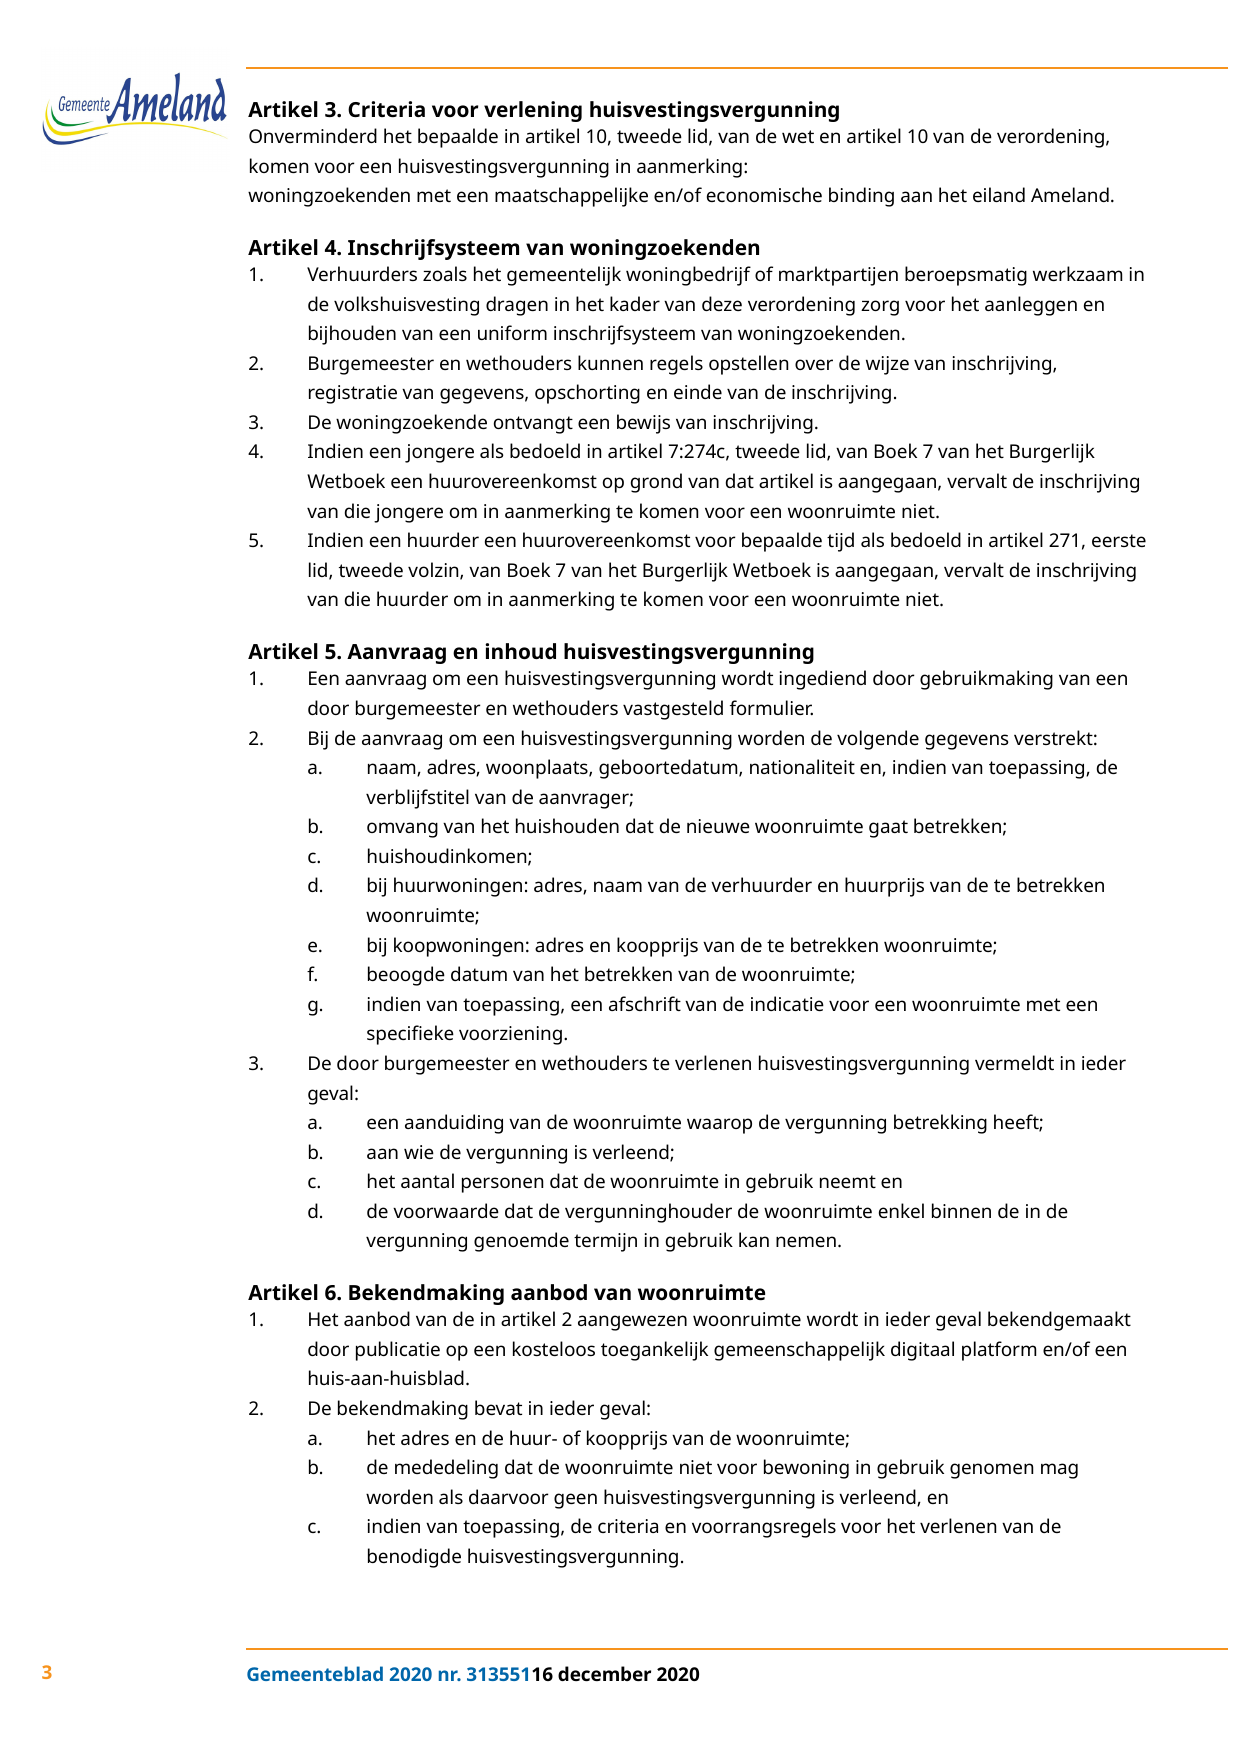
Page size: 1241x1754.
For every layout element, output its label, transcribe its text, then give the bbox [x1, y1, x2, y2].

list het adres en de huur- of koopprijs van de woonruimte; [307, 1425, 1152, 1451]
list Burgemeester en wethouders kunnen regels opstellen over de wijze van inschrijving, registratie van gegevens, opschorting en einde van de inschrijving. [248, 350, 1152, 405]
list bij huurwoningen: adres, naam van de verhuurder en huurprijs van de te betrekken woonruimte; [307, 873, 1152, 928]
list huishoudinkomen; [307, 843, 1152, 869]
list De woningzoekende ontvangt een bewijs van inschrijving. [248, 409, 1152, 435]
list Verhuurders zoals het gemeentelijk woningbedrijf of marktpartijen beroepsmatig werkzaam in de volkshuisvesting dragen in het kader van deze verordening zorg voor het aanleggen en bijhouden van een uniform inschrijfsysteem van woningzoekenden. [248, 261, 1152, 346]
list Bij de aanvraag om een huisvestingsvergunning worden de volgende gegevens verstrekt: [248, 725, 1152, 750]
list indien van toepassing, de criteria en voorrangsregels voor het verlenen van de benodigde huisvestingsvergunning. [307, 1513, 1152, 1569]
text Artikel 6. Bekendmaking aanbod van woonruimte [248, 1278, 1152, 1306]
list beoogde datum van het betrekken van de woonruimte; [307, 961, 1152, 987]
text Artikel 3. Criteria voor verlening huisvestingsvergunning [248, 95, 1152, 123]
list het aantal personen dat de woonruimte in gebruik neemt en [307, 1168, 1152, 1194]
text woningzoekenden met een maatschappelijke en/of economische binding aan het eiland Ameland. [248, 182, 1152, 208]
picture [41, 47, 231, 172]
list De bekendmaking bevat in ieder geval: [248, 1395, 1152, 1421]
list Indien een huurder een huurovereenkomst voor bepaalde tijd als bedoeld in artikel 271, eerste lid, tweede volzin, van Boek 7 van het Burgerlijk Wetboek is aangegaan, vervalt de inschrijving van die huurder om in aanmerking te komen voor een woonruimte niet. [248, 527, 1152, 612]
list bij koopwoningen: adres en koopprijs van de te betrekken woonruimte; [307, 932, 1152, 957]
list Het aanbod van de in artikel 2 aangewezen woonruimte wordt in ieder geval bekendgemaakt door publicatie op een kosteloos toegankelijk gemeenschappelijk digitaal platform en/of een huis-aan-huisblad. [248, 1306, 1152, 1391]
text Artikel 5. Aanvraag en inhoud huisvestingsvergunning [248, 637, 1152, 666]
list indien van toepassing, een afschrift van de indicatie voor een woonruimte met een specifieke voorziening. [307, 991, 1152, 1046]
list de mededeling dat de woonruimte niet voor bewoning in gebruik genomen mag worden als daarvoor geen huisvestingsvergunning is verleend, en [307, 1454, 1152, 1510]
list naam, adres, woonplaats, geboortedatum, nationaliteit en, indien van toepassing, de verblijfstitel van de aanvrager; [307, 754, 1152, 809]
list Indien een jongere als bedoeld in artikel 7:274c, tweede lid, van Boek 7 van het Burgerlijk Wetboek een huurovereenkomst op grond van dat artikel is aangegaan, vervalt de inschrijving van die jongere om in aanmerking te komen voor een woonruimte niet. [248, 439, 1152, 524]
list een aanduiding van de woonruimte waarop de vergunning betrekking heeft; [307, 1109, 1152, 1135]
text Artikel 4. Inschrijfsysteem van woningzoekenden [248, 233, 1152, 261]
text Onverminderd het bepaalde in artikel 10, tweede lid, van de wet en artikel 10 van de verordening, komen voor een huisvestingsvergunning in aanmerking: [248, 123, 1152, 178]
list De door burgemeester en wethouders te verlenen huisvestingsvergunning vermeldt in ieder geval: [248, 1050, 1152, 1105]
list de voorwaarde dat de vergunninghouder de woonruimte enkel binnen de in de vergunning genoemde termijn in gebruik kan nemen. [307, 1198, 1152, 1253]
list omvang van het huishouden dat de nieuwe woonruimte gaat betrekken; [307, 813, 1152, 839]
list aan wie de vergunning is verleend; [307, 1139, 1152, 1164]
list Een aanvraag om een huisvestingsvergunning wordt ingediend door gebruikmaking van een door burgemeester en wethouders vastgesteld formulier. [248, 666, 1152, 721]
